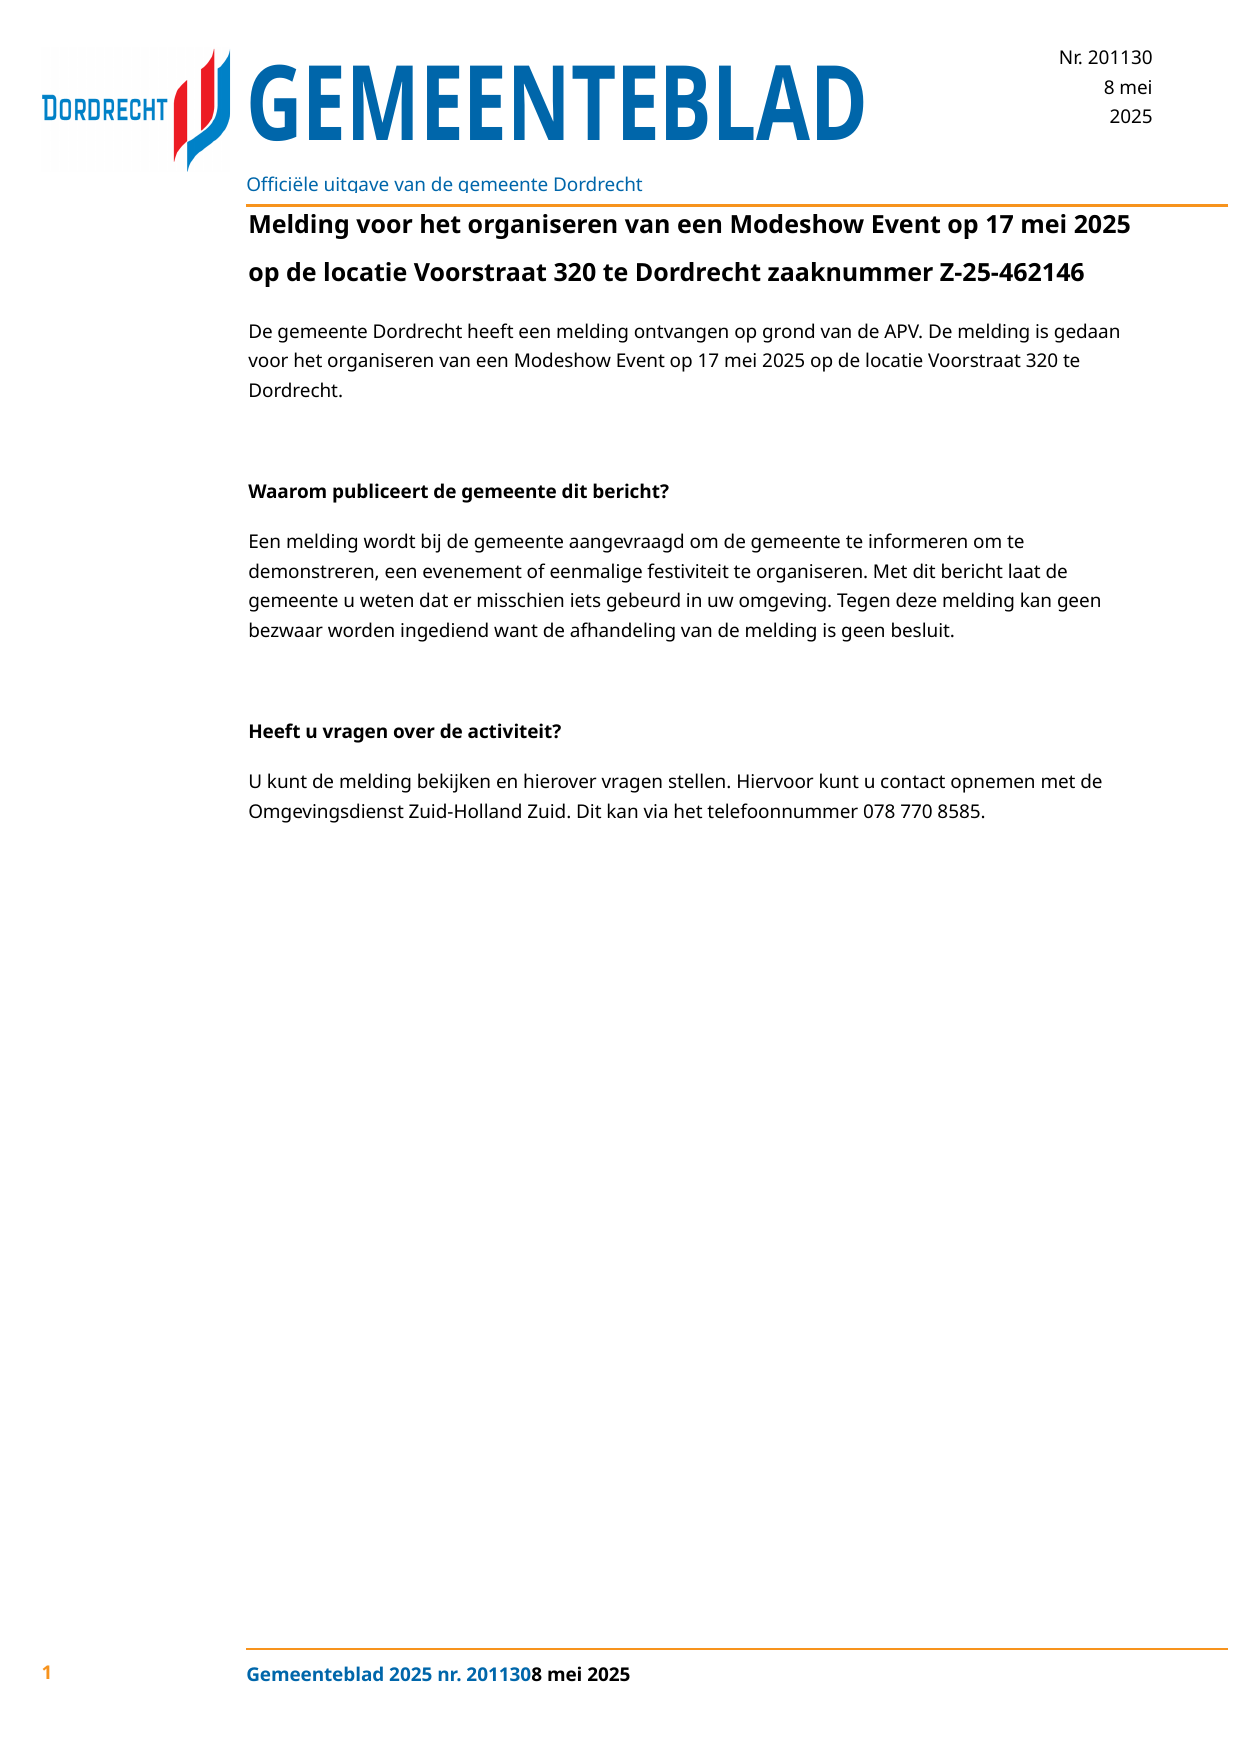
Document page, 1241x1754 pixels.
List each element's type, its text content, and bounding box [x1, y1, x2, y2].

text Een melding wordt bij de gemeente aangevraagd om de gemeente te informeren om te demonstreren, een evenement of eenmalige festiviteit te organiseren. Met dit bericht laat de gemeente u weten dat er misschien iets gebeurd in uw omgeving. Tegen deze melding kan geen bezwaar worden ingediend want de afhandeling van de melding is geen besluit. [248, 528, 1152, 643]
text De gemeente Dordrecht heeft een melding ontvangen op grond van de APV. De melding is gedaan voor het organiseren van een Modeshow Event op 17 mei 2025 op de locatie Voorstraat 320 te Dordrecht. [248, 318, 1152, 403]
text Heeft u vragen over de activiteit? [248, 718, 1152, 744]
text Melding voor het organiseren van een Modeshow Event op 17 mei 2025 op de locatie Voorstraat 320 te Dordrecht zaaknummer Z-25-462146 [248, 207, 1152, 288]
picture [41, 47, 231, 172]
text U kunt de melding bekijken en hierover vragen stellen. Hiervoor kunt u contact opnemen met de Omgevingsdienst Zuid-Holland Zuid. Dit kan via het telefoonnummer 078 770 8585. [248, 768, 1152, 824]
text Waarom publiceert de gemeente dit bericht? [248, 478, 1152, 504]
